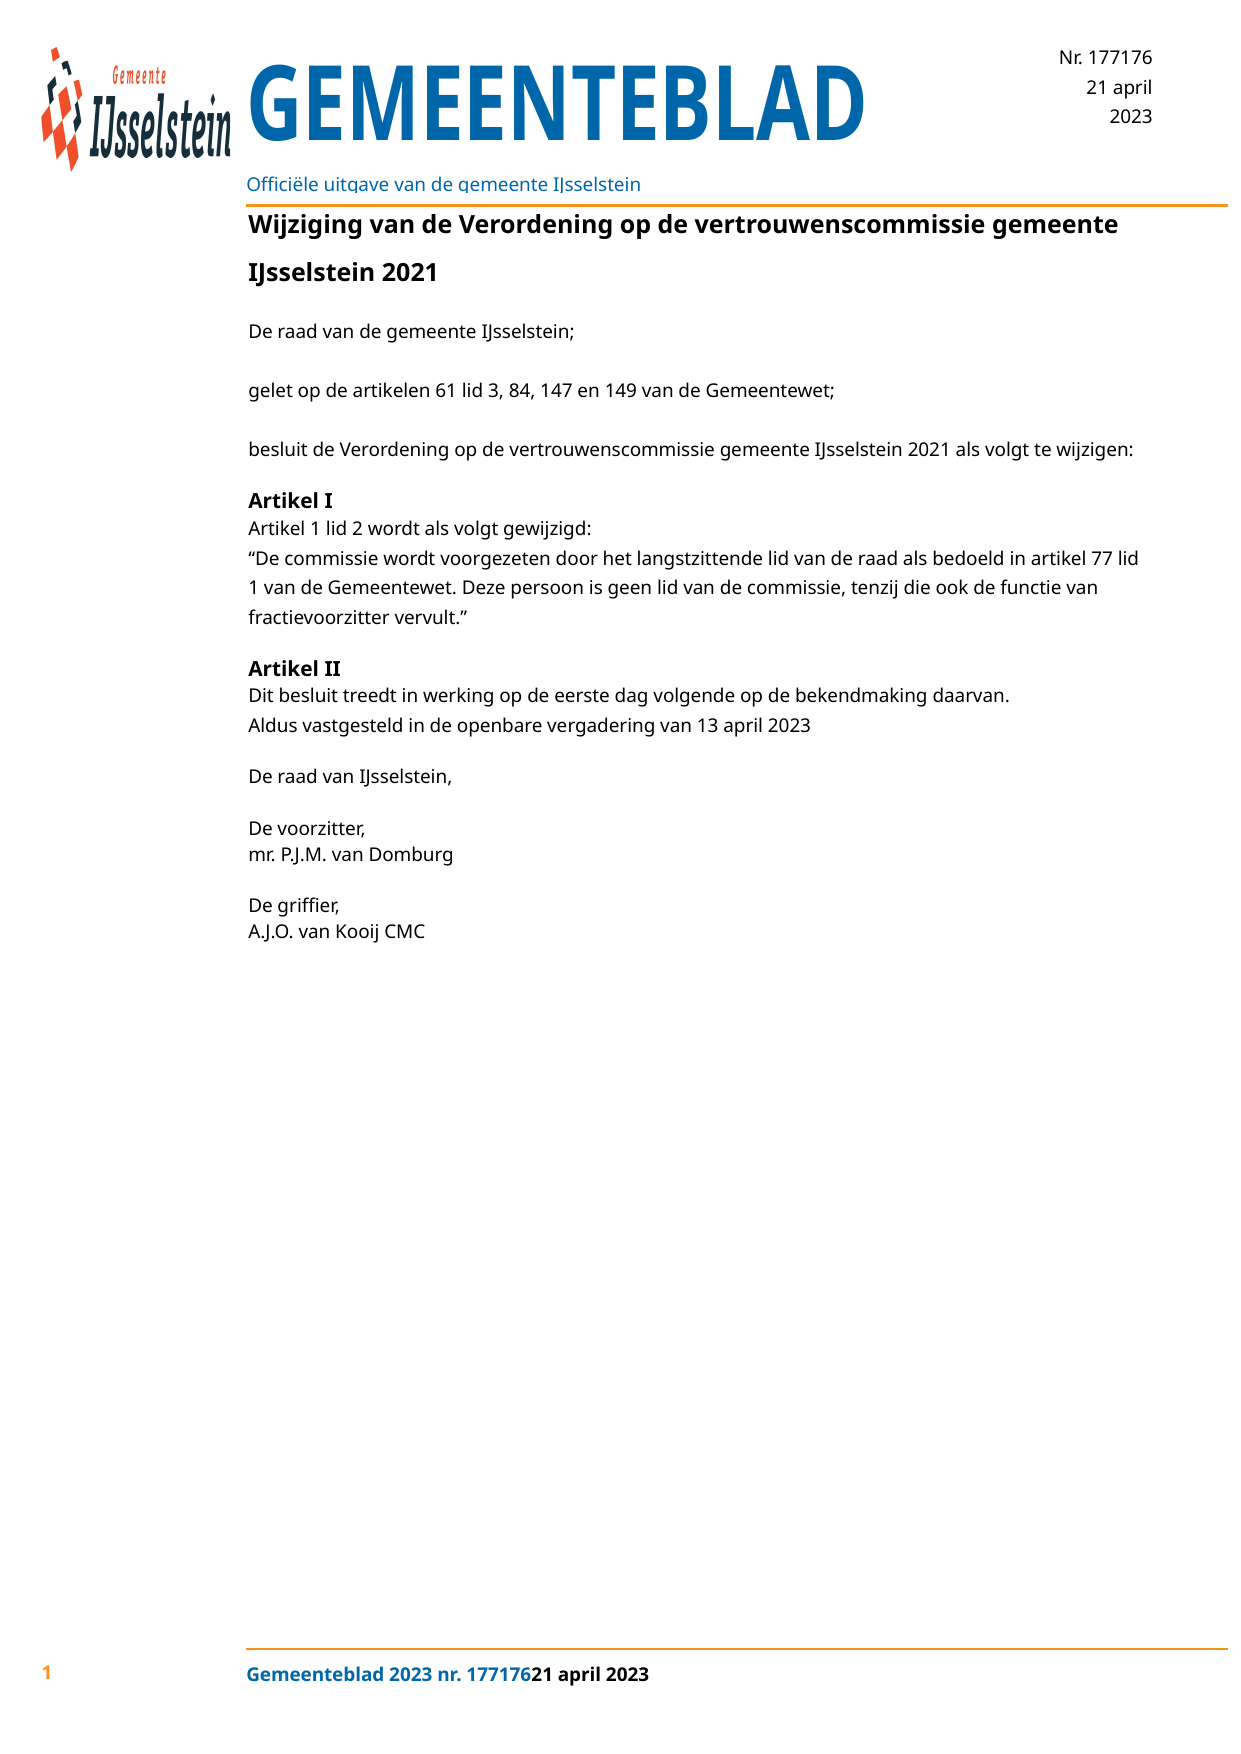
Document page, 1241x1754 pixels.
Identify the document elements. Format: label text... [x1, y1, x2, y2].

text Artikel I [248, 487, 1152, 515]
text gelet op de artikelen 61 lid 3, 84, 147 en 149 van de Gemeentewet; [248, 377, 1152, 403]
text Wijziging van de Verordening op de vertrouwenscommissie gemeente IJsselstein 2021 [248, 207, 1152, 288]
text Artikel 1 lid 2 wordt als volgt gewijzigd: [248, 515, 1152, 541]
text mr. P.J.M. van Domburg [248, 841, 1152, 867]
text Artikel II [248, 654, 1152, 683]
text Aldus vastgesteld in de openbare vergadering van 13 april 2023 [248, 712, 1152, 738]
text besluit de Verordening op de vertrouwenscommissie gemeente IJsselstein 2021 als volgt te wijzigen: [248, 436, 1152, 462]
text De raad van de gemeente IJsselstein; [248, 318, 1152, 344]
text A.J.O. van Kooij CMC [248, 918, 1152, 944]
text De voorzitter, [248, 815, 1152, 841]
picture [41, 47, 231, 172]
text Dit besluit treedt in werking op de eerste dag volgende op de bekendmaking daarvan. [248, 683, 1152, 708]
text De griffier, [248, 892, 1152, 918]
text De raad van IJsselstein, [248, 764, 1152, 789]
text “De commissie wordt voorgezeten door het langstzittende lid van de raad als bedoeld in artikel 77 lid 1 van de Gemeentewet. Deze persoon is geen lid van de commissie, tenzij die ook de functie van fractievoorzitter vervult.” [248, 545, 1152, 629]
